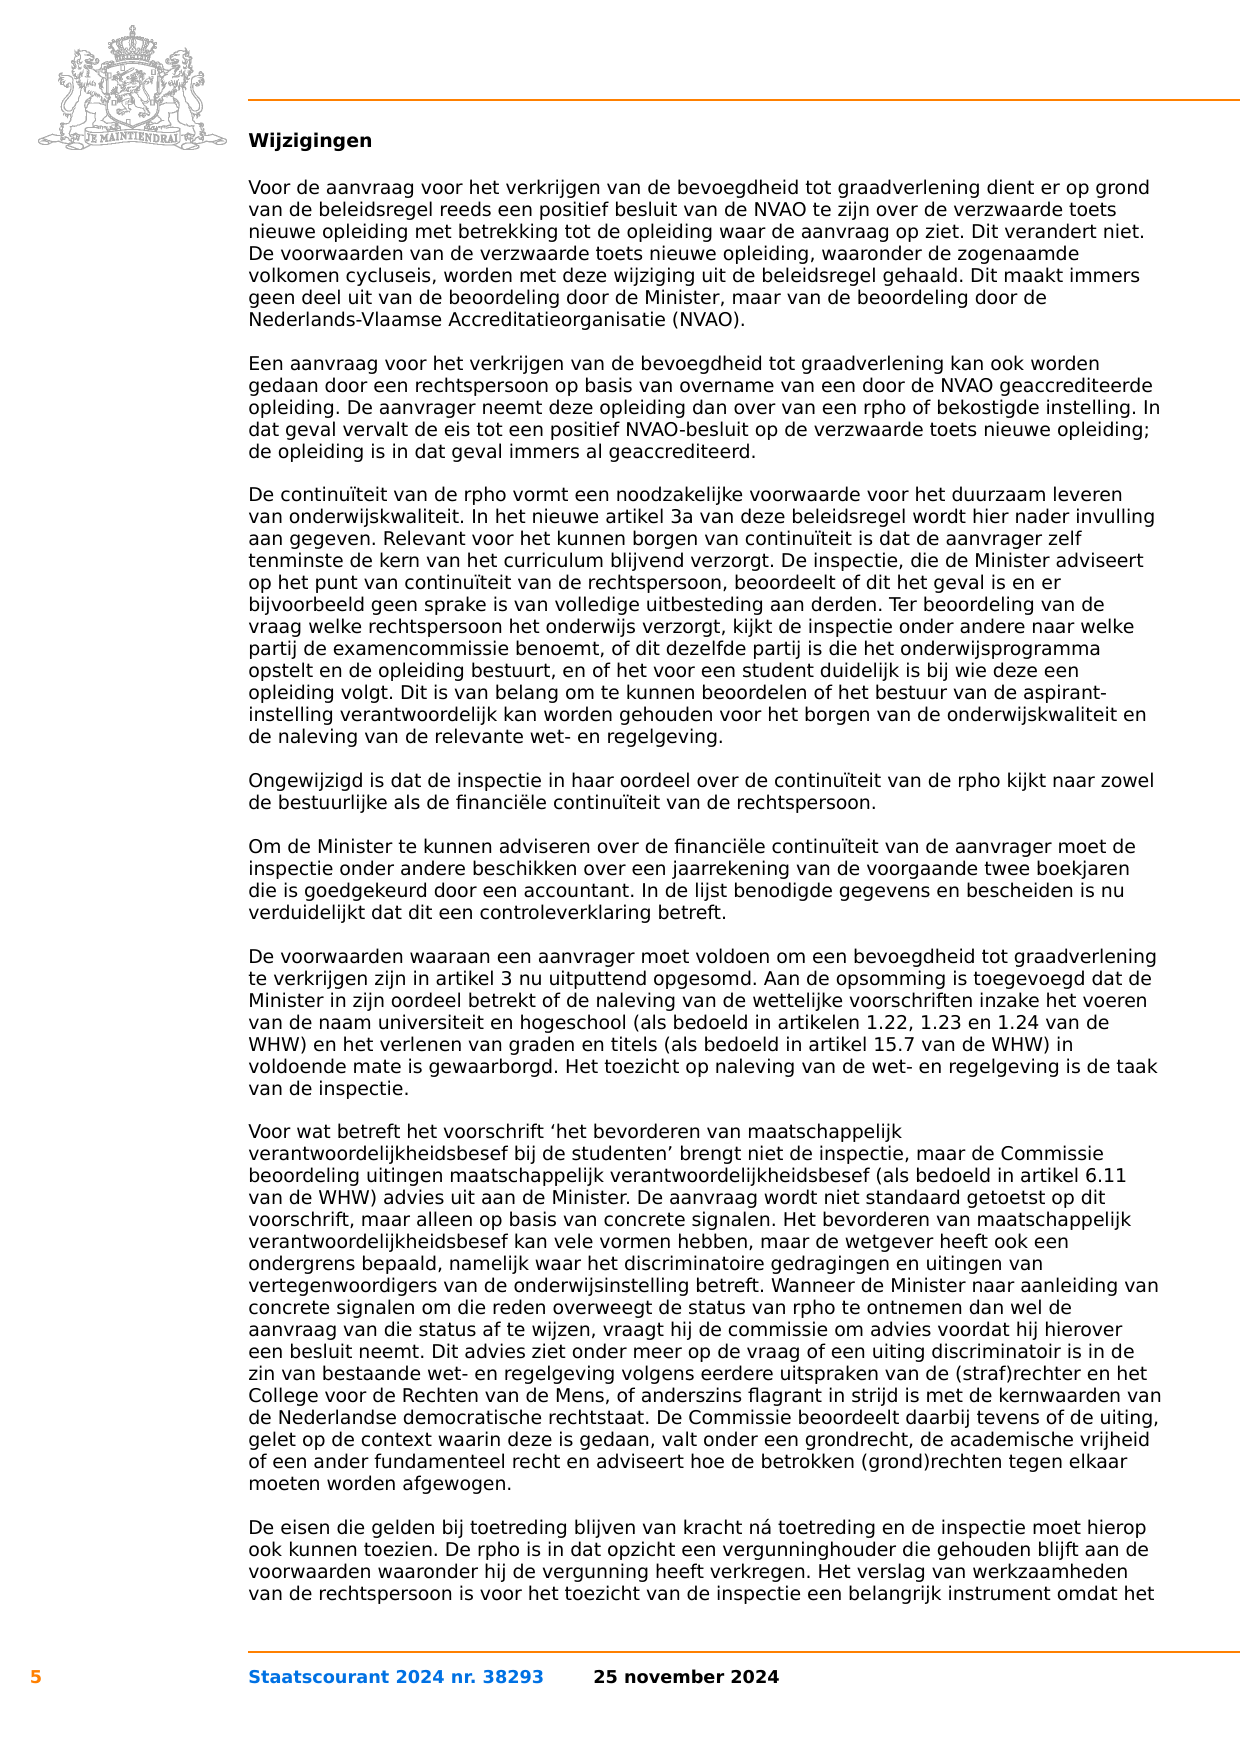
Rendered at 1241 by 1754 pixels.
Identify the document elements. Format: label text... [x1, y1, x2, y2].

text Ongewijzigd is dat de inspectie in haar oordeel over de continuïteit van de rpho kijkt naar zowel de bestuurlijke als de financiële continuïteit van de rechtspersoon. [248, 770, 1163, 814]
text Een aanvraag voor het verkrijgen van de bevoegdheid tot graadverlening kan ook worden gedaan door een rechtspersoon op basis van overname van een door de NVAO geaccrediteerde opleiding. De aanvrager neemt deze opleiding dan over van een rpho of bekostigde instelling. In dat geval vervalt de eis tot een positief NVAO-besluit op de verzwaarde toets nieuwe opleiding; de opleiding is in dat geval immers al geaccrediteerd. [248, 353, 1163, 462]
text Om de Minister te kunnen adviseren over de financiële continuïteit van de aanvrager moet de inspectie onder andere beschikken over een jaarrekening van de voorgaande twee boekjaren die is goedgekeurd door een accountant. In de lijst benodigde gegevens en bescheiden is nu verduidelijkt dat dit een controleverklaring betreft. [248, 836, 1163, 924]
text De eisen die gelden bij toetreding blijven van kracht ná toetreding en de inspectie moet hierop ook kunnen toezien. De rpho is in dat opzicht een vergunninghouder die gehouden blijft aan de voorwaarden waaronder hij de vergunning heeft verkregen. Het verslag van werkzaamheden van de rechtspersoon is voor het toezicht van de inspectie een belangrijk instrument omdat het [248, 1517, 1163, 1605]
subtitle Wijzigingen [248, 130, 1163, 152]
text Voor wat betreft het voorschrift ‘het bevorderen van maatschappelijk verantwoordelijkheidsbesef bij de studenten’ brengt niet de inspectie, maar de Commissie beoordeling uitingen maatschappelijk verantwoordelijkheidsbesef (als bedoeld in artikel 6.11 van de WHW) advies uit aan de Minister. De aanvraag wordt niet standaard getoetst op dit voorschrift, maar alleen op basis van concrete signalen. Het bevorderen van maatschappelijk verantwoordelijkheidsbesef kan vele vormen hebben, maar de wetgever heeft ook een ondergrens bepaald, namelijk waar het discriminatoire gedragingen en uitingen van vertegenwoordigers van de onderwijsinstelling betreft. Wanneer de Minister naar aanleiding van concrete signalen om die reden overweegt de status van rpho te ontnemen dan wel de aanvraag van die status af te wijzen, vraagt hij de commissie om advies voordat hij hierover een besluit neemt. Dit advies ziet onder meer op de vraag of een uiting discriminatoir is in de zin van bestaande wet- en regelgeving volgens eerdere uitspraken van de (straf)rechter en het College voor de Rechten van de Mens, of anderszins flagrant in strijd is met de kernwaarden van de Nederlandse democratische rechtstaat. De Commissie beoordeelt daarbij tevens of de uiting, gelet op de context waarin deze is gedaan, valt onder een grondrecht, de academische vrijheid of een ander fundamenteel recht en adviseert hoe de betrokken (grond)rechten tegen elkaar moeten worden afgewogen. [248, 1121, 1163, 1495]
text De voorwaarden waaraan een aanvrager moet voldoen om een bevoegdheid tot graadverlening te verkrijgen zijn in artikel 3 nu uitputtend opgesomd. Aan de opsomming is toegevoegd dat de Minister in zijn oordeel betrekt of de naleving van de wettelijke voorschriften inzake het voeren van de naam universiteit en hogeschool (als bedoeld in artikelen 1.22, 1.23 en 1.24 van de WHW) en het verlenen van graden en titels (als bedoeld in artikel 15.7 van de WHW) in voldoende mate is gewaarborgd. Het toezicht op naleving van de wet- en regelgeving is de taak van de inspectie. [248, 946, 1163, 1099]
text Voor de aanvraag voor het verkrijgen van de bevoegdheid tot graadverlening dient er op grond van de beleidsregel reeds een positief besluit van de NVAO te zijn over de verzwaarde toets nieuwe opleiding met betrekking tot de opleiding waar de aanvraag op ziet. Dit verandert niet. De voorwaarden van de verzwaarde toets nieuwe opleiding, waaronder de zogenaamde volkomen cycluseis, worden met deze wijziging uit de beleidsregel gehaald. Dit maakt immers geen deel uit van de beoordeling door de Minister, maar van de beoordeling door de Nederlands-Vlaamse Accreditatieorganisatie (NVAO). [248, 177, 1163, 331]
text De continuïteit van de rpho vormt een noodzakelijke voorwaarde voor het duurzaam leveren van onderwijskwaliteit. In het nieuwe artikel 3a van deze beleidsregel wordt hier nader invulling aan gegeven. Relevant voor het kunnen borgen van continuïteit is dat de aanvrager zelf tenminste de kern van het curriculum blijvend verzorgt. De inspectie, die de Minister adviseert op het punt van continuïteit van de rechtspersoon, beoordeelt of dit het geval is en er bijvoorbeeld geen sprake is van volledige uitbesteding aan derden. Ter beoordeling van de vraag welke rechtspersoon het onderwijs verzorgt, kijkt de inspectie onder andere naar welke partij de examencommissie benoemt, of dit dezelfde partij is die het onderwijsprogramma opstelt en de opleiding bestuurt, en of het voor een student duidelijk is bij wie deze een opleiding volgt. Dit is van belang om te kunnen beoordelen of het bestuur van de aspirant-instelling verantwoordelijk kan worden gehouden voor het borgen van de onderwijskwaliteit en de naleving van de relevante wet- en regelgeving. [248, 484, 1163, 748]
picture [38, 25, 227, 150]
